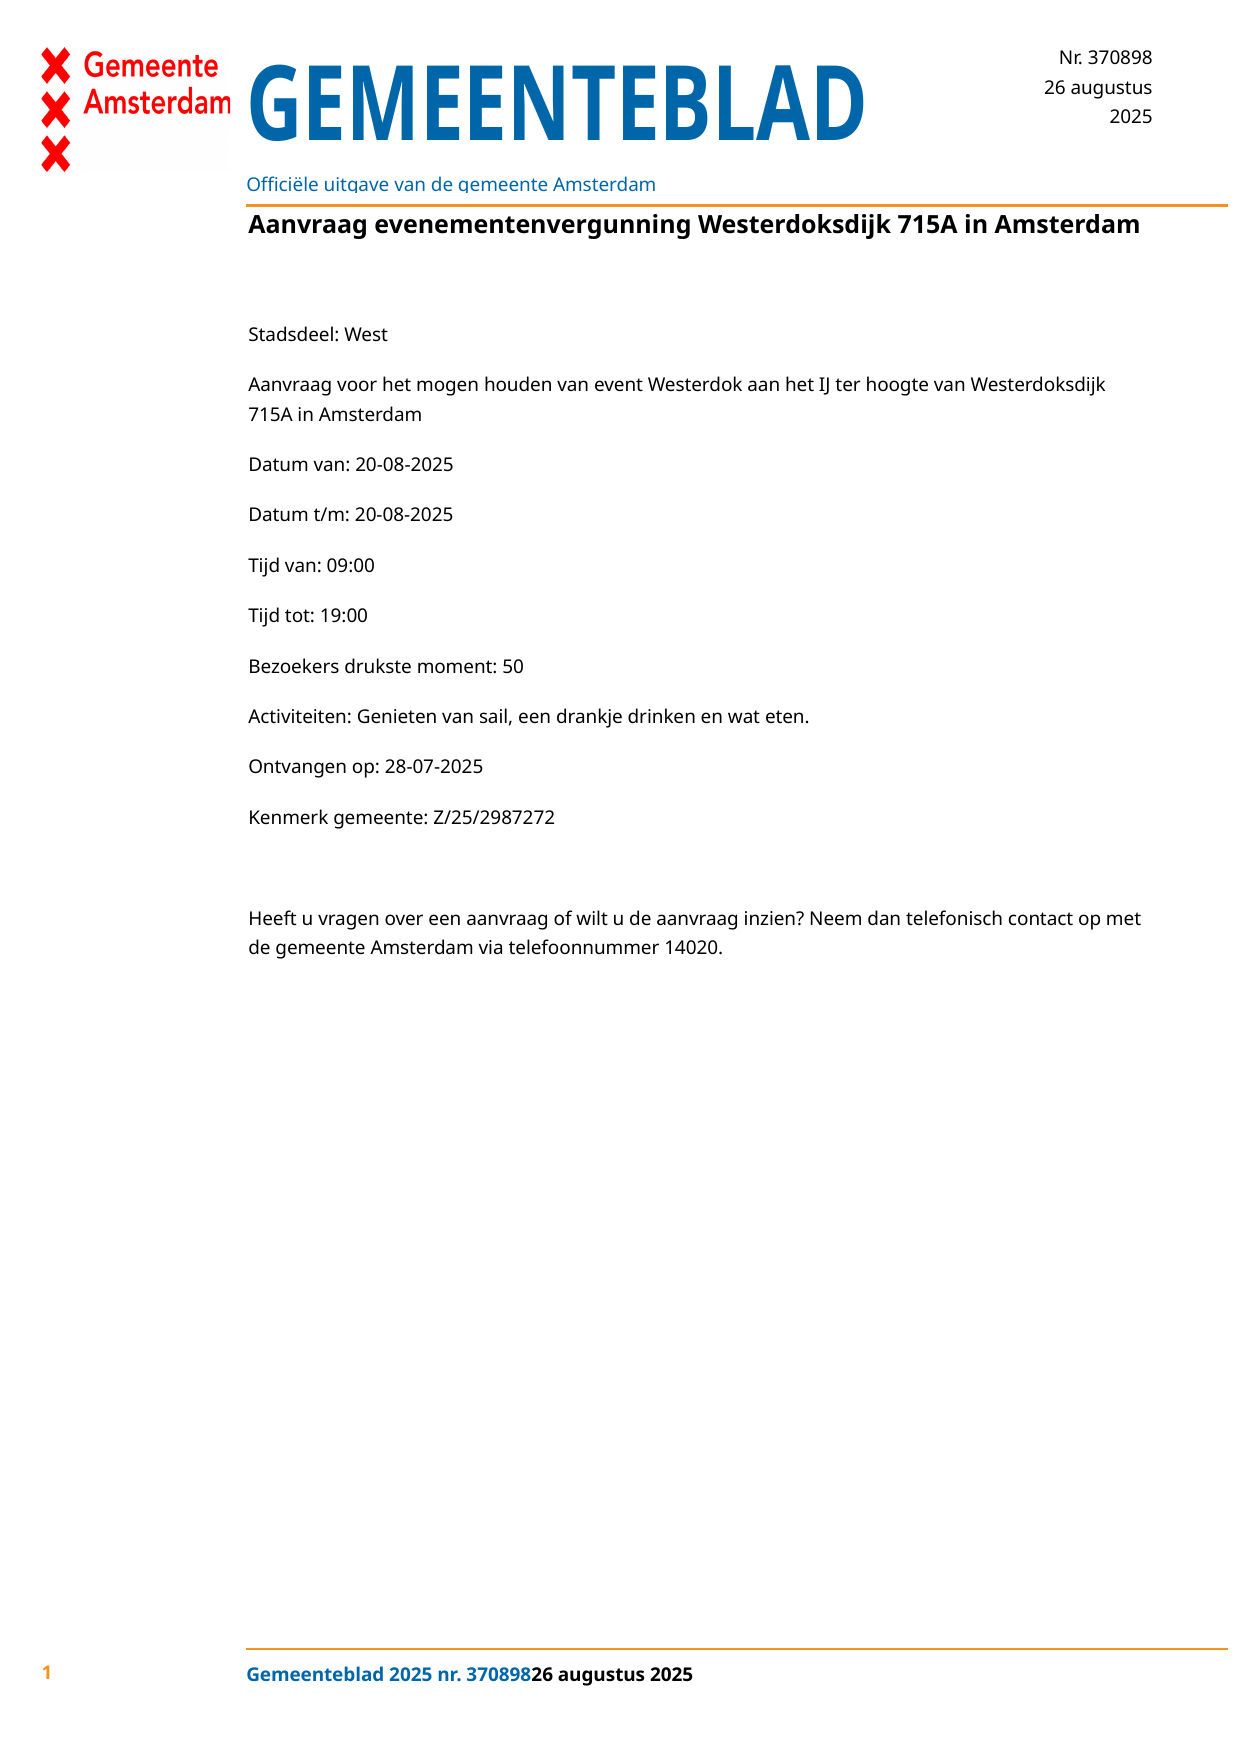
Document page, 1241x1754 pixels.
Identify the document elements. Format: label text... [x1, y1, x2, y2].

text Aanvraag evenementenvergunning Westerdoksdijk 715A in Amsterdam [248, 207, 1152, 241]
text Datum van: 20-08-2025 [248, 451, 1152, 477]
text Datum t/m: 20-08-2025 [248, 502, 1152, 527]
text Tijd tot: 19:00 [248, 602, 1152, 628]
text Bezoekers drukste moment: 50 [248, 653, 1152, 678]
text Kenmerk gemeente: Z/25/2987272 [248, 804, 1152, 830]
text Aanvraag voor het mogen houden van event Westerdok aan het IJ ter hoogte van Westerdoksdijk 715A in Amsterdam [248, 371, 1152, 426]
text Stadsdeel: West [248, 321, 1152, 346]
text Tijd van: 09:00 [248, 552, 1152, 578]
text Activiteiten: Genieten van sail, een drankje drinken en wat eten. [248, 703, 1152, 729]
picture [41, 47, 231, 172]
text Ontvangen op: 28-07-2025 [248, 754, 1152, 779]
text Heeft u vragen over een aanvraag of wilt u de aanvraag inzien? Neem dan telefonisch contact op met de gemeente Amsterdam via telefoonnummer 14020. [248, 905, 1152, 960]
